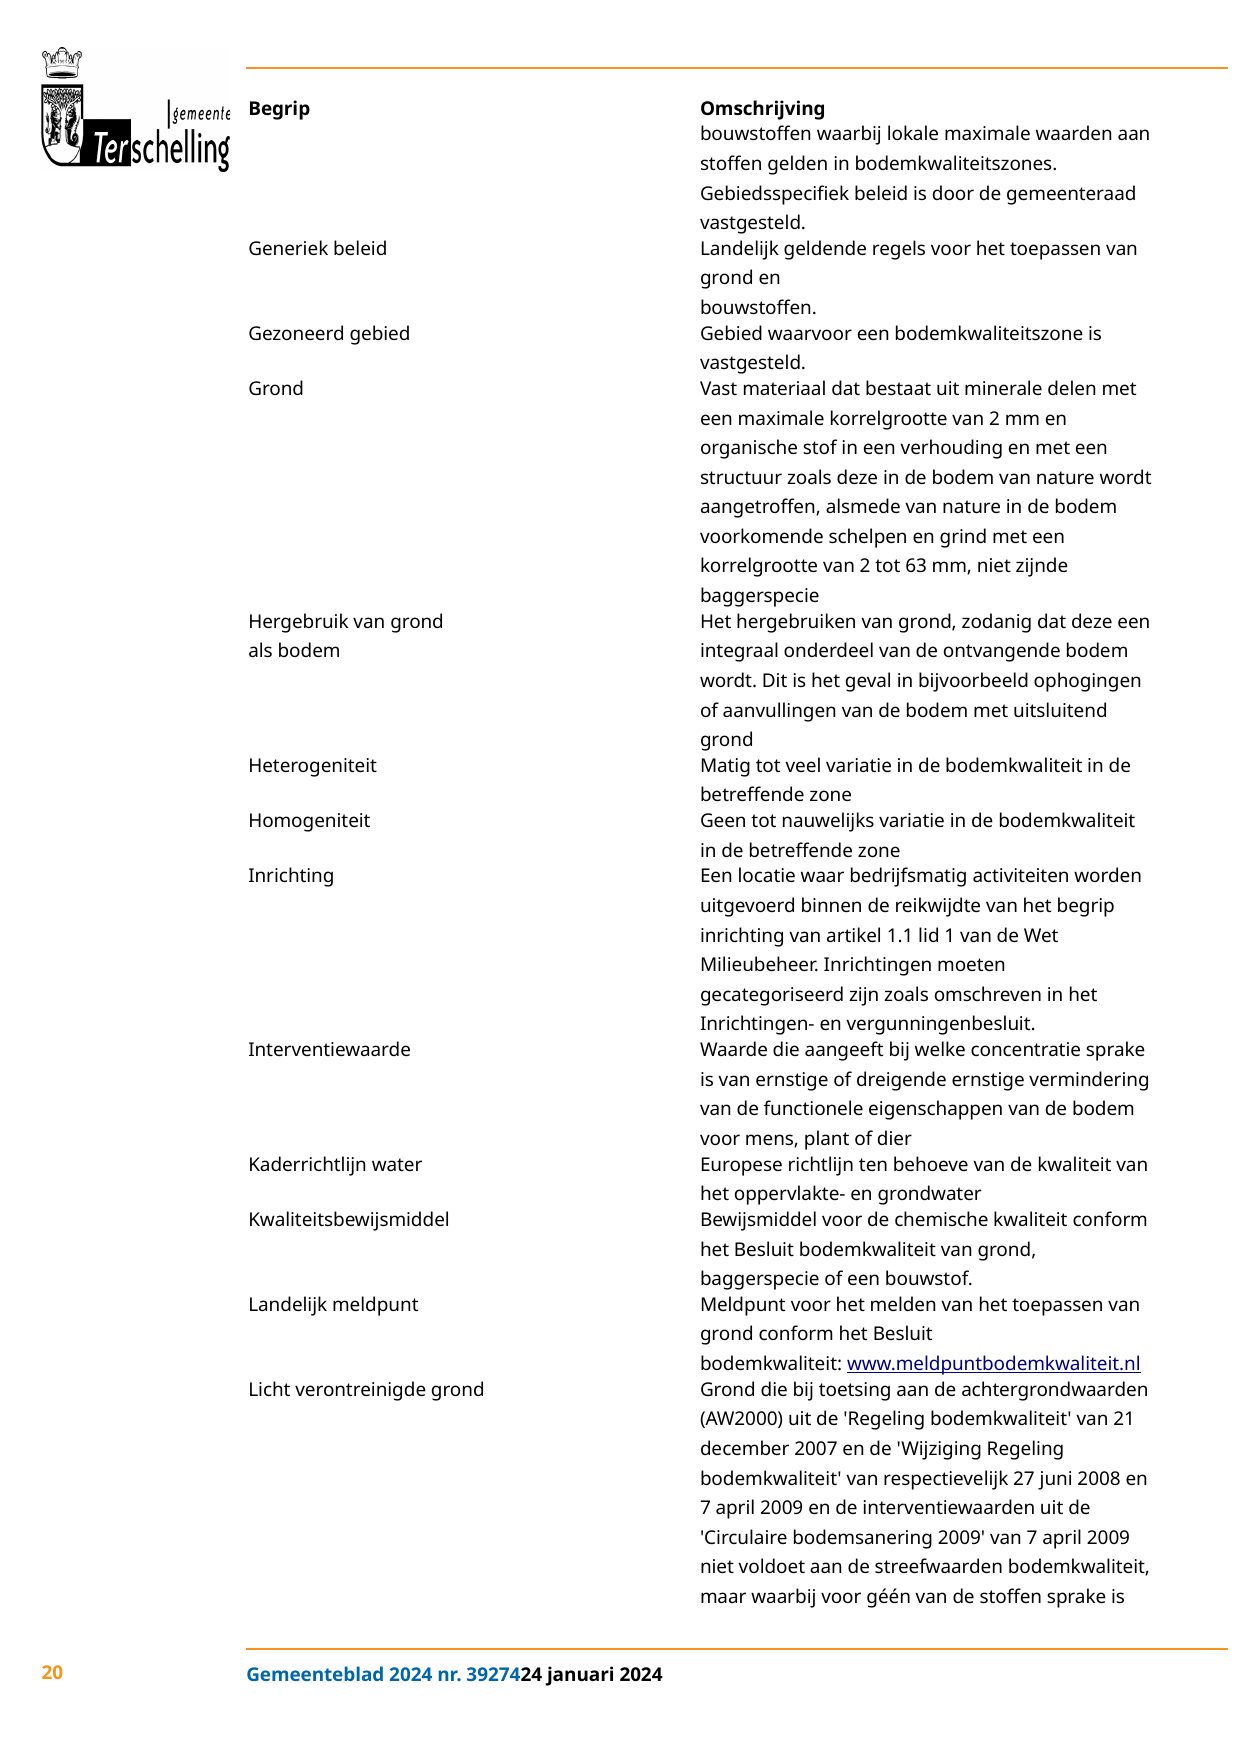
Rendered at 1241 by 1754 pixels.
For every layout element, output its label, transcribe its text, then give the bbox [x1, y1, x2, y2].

table_cell Homogeniteit [248, 808, 700, 863]
table_cell Europese richtlijn ten behoeve van de kwaliteit van het oppervlakte- en grondwater [700, 1151, 1152, 1206]
table_cell Interventiewaarde [248, 1036, 700, 1151]
table_cell Licht verontreinigde grond [248, 1376, 700, 1609]
table_cell Geen tot nauwelijks variatie in de bodemkwaliteit in de betreffende zone [700, 808, 1152, 863]
table_cell Het hergebruiken van grond, zodanig dat deze een integraal onderdeel van de ontvangende bodem wordt. Dit is het geval in bijvoorbeeld ophogingen of aanvullingen van de bodem met uitsluitend grond [700, 608, 1152, 752]
table_cell Vast materiaal dat bestaat uit minerale delen met een maximale korrelgrootte van 2 mm en organische stof in een verhouding en met een structuur zoals deze in de bodem van nature wordt aangetroffen, alsmede van nature in de bodem voorkomende schelpen en grind met een korrelgrootte van 2 tot 63 mm, niet zijnde baggerspecie [700, 375, 1152, 608]
picture [41, 47, 231, 172]
table_cell Bewijsmiddel voor de chemische kwaliteit conform het Besluit bodemkwaliteit van grond, baggerspecie of een bouwstof. [700, 1206, 1152, 1291]
table_cell Waarde die aangeeft bij welke concentratie sprake is van ernstige of dreigende ernstige vermindering van de functionele eigenschappen van de bodem voor mens, plant of dier [700, 1036, 1152, 1151]
table_cell Kwaliteitsbewijsmiddel [248, 1206, 700, 1291]
table_cell bouwstoffen waarbij lokale maximale waarden aan stoffen gelden in bodemkwaliteitszones. Gebiedsspecifiek beleid is door de gemeenteraad vastgesteld. [700, 121, 1152, 235]
table_cell Inrichting [248, 863, 700, 1036]
table_cell Matig tot veel variatie in de bodemkwaliteit in de betreffende zone [700, 752, 1152, 807]
table_header Begrip [248, 95, 700, 121]
table_cell [248, 121, 700, 235]
table_cell Generiek beleid [248, 235, 700, 320]
table_cell Hergebruik van grond als bodem [248, 608, 700, 752]
table_cell Heterogeniteit [248, 752, 700, 807]
table_cell Een locatie waar bedrijfsmatig activiteiten worden uitgevoerd binnen de reikwijdte van het begrip inrichting van artikel 1.1 lid 1 van de Wet Milieubeheer. Inrichtingen moeten gecategoriseerd zijn zoals omschreven in het Inrichtingen- en vergunningenbesluit. [700, 863, 1152, 1036]
table_cell Grond [248, 375, 700, 608]
table_cell Gebied waarvoor een bodemkwaliteitszone is vastgesteld. [700, 320, 1152, 375]
table_cell Gezoneerd gebied [248, 320, 700, 375]
table_cell Landelijk geldende regels voor het toepassen van grond en bouwstoffen. [700, 235, 1152, 320]
table_cell Meldpunt voor het melden van het toepassen van grond conform het Besluit bodemkwaliteit: www.meldpuntbodemkwaliteit.nl [700, 1291, 1152, 1376]
table_header Omschrijving [700, 95, 1152, 121]
table_cell Kaderrichtlijn water [248, 1151, 700, 1206]
table_cell Landelijk meldpunt [248, 1291, 700, 1376]
table_cell Grond die bij toetsing aan de achtergrondwaarden (AW2000) uit de 'Regeling bodemkwaliteit' van 21 december 2007 en de 'Wijziging Regeling bodemkwaliteit' van respectievelijk 27 juni 2008 en 7 april 2009 en de interventiewaarden uit de 'Circulaire bodemsanering 2009' van 7 april 2009 niet voldoet aan de streefwaarden bodemkwaliteit, maar waarbij voor géén van de stoffen sprake is [700, 1376, 1152, 1609]
